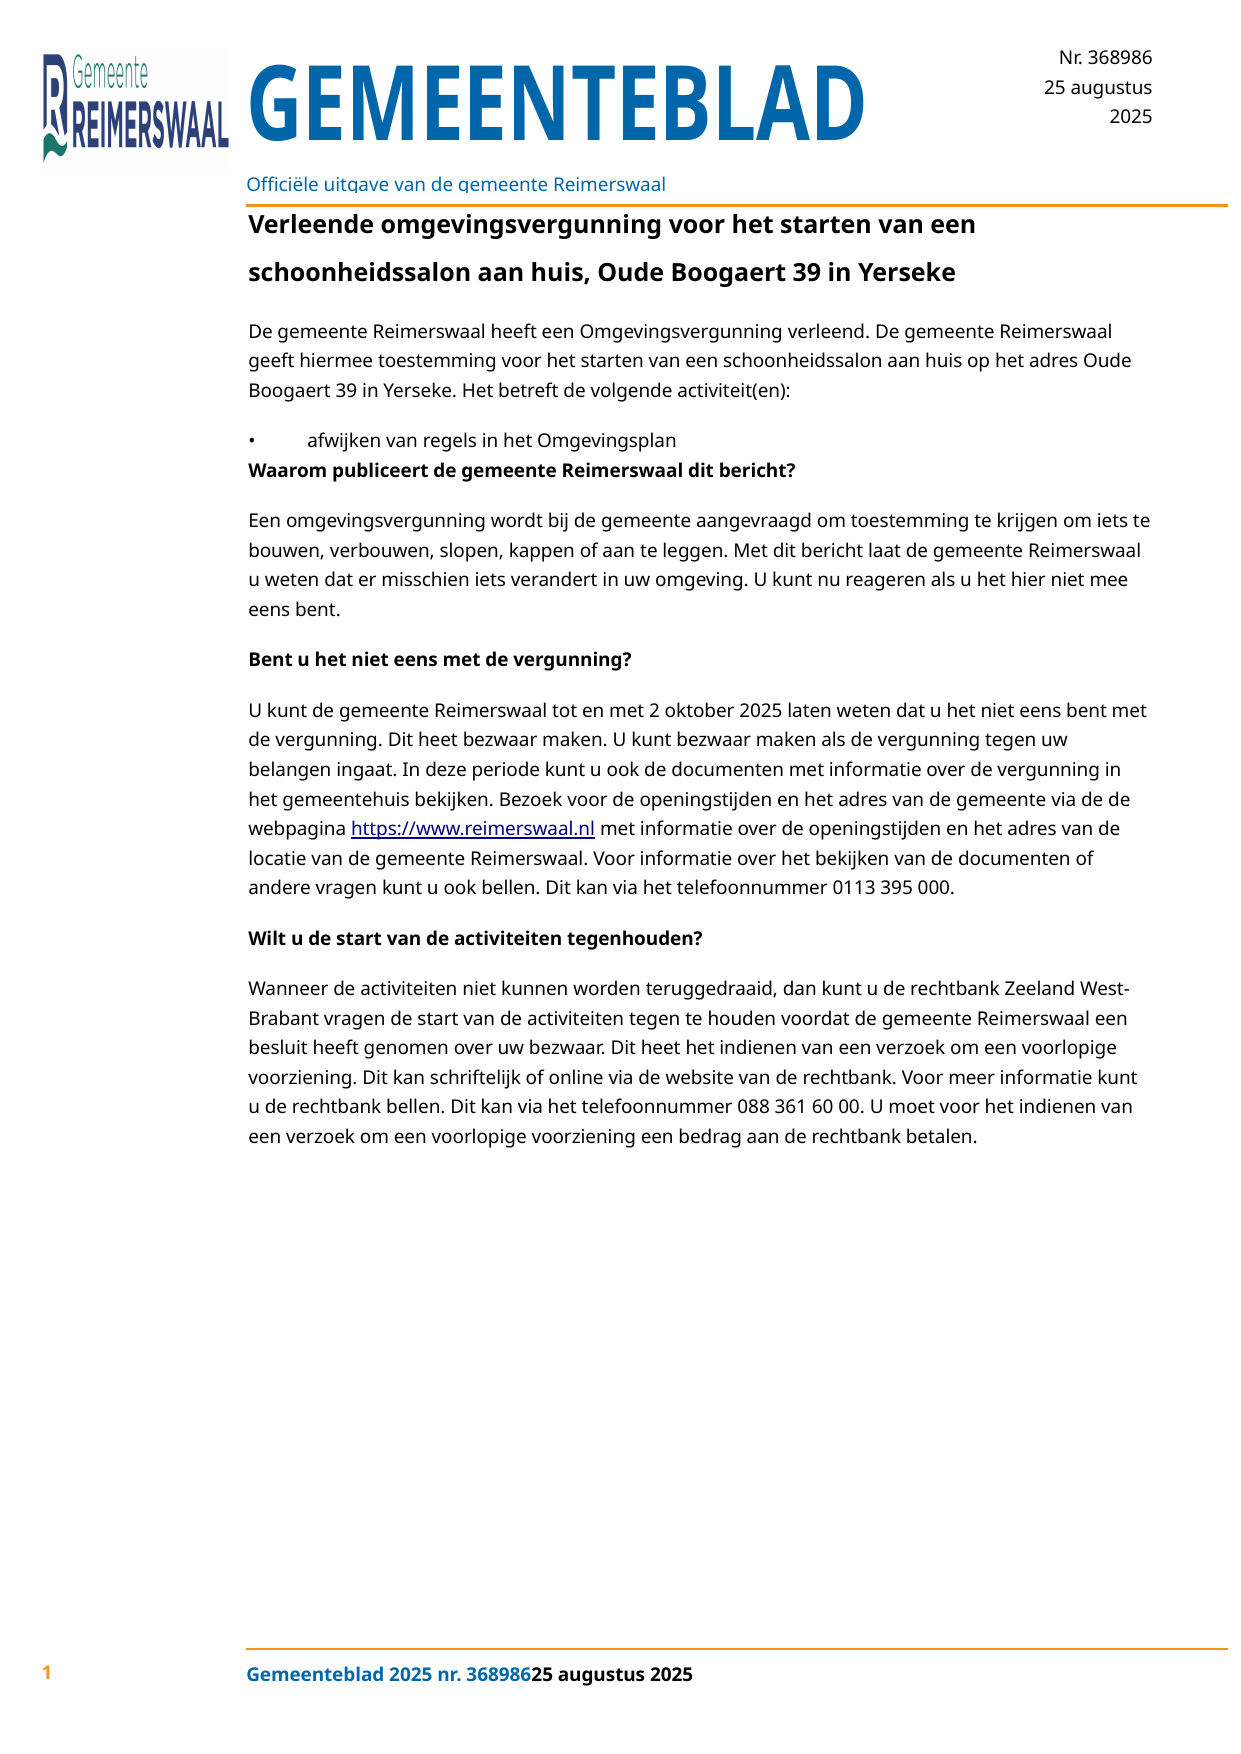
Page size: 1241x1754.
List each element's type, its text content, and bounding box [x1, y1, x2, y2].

text Wanneer de activiteiten niet kunnen worden teruggedraaid, dan kunt u de rechtbank Zeeland West-Brabant vragen de start van de activiteiten tegen te houden voordat de gemeente Reimerswaal een besluit heeft genomen over uw bezwaar. Dit heet het indienen van een verzoek om een voorlopige voorziening. Dit kan schriftelijk of online via de website van de rechtbank. Voor meer informatie kunt u de rechtbank bellen. Dit kan via het telefoonnummer 088 361 60 00. U moet voor het indienen van een verzoek om een voorlopige voorziening een bedrag aan de rechtbank betalen. [248, 975, 1152, 1149]
text Verleende omgevingsvergunning voor het starten van een schoonheidssalon aan huis, Oude Boogaert 39 in Yerseke [248, 207, 1152, 288]
text Waarom publiceert de gemeente Reimerswaal dit bericht? [248, 457, 1152, 483]
text De gemeente Reimerswaal heeft een Omgevingsvergunning verleend. De gemeente Reimerswaal geeft hiermee toestemming voor het starten van een schoonheidssalon aan huis op het adres Oude Boogaert 39 in Yerseke. Het betreft de volgende activiteit(en): [248, 318, 1152, 403]
text Wilt u de start van de activiteiten tegenhouden? [248, 925, 1152, 951]
text Een omgevingsvergunning wordt bij de gemeente aangevraagd om toestemming te krijgen om iets te bouwen, verbouwen, slopen, kappen of aan te leggen. Met dit bericht laat de gemeente Reimerswaal u weten dat er misschien iets verandert in uw omgeving. U kunt nu reageren als u het hier niet mee eens bent. [248, 507, 1152, 622]
picture [41, 47, 231, 172]
text U kunt de gemeente Reimerswaal tot en met 2 oktober 2025 laten weten dat u het niet eens bent met de vergunning. Dit heet bezwaar maken. U kunt bezwaar maken als de vergunning tegen uw belangen ingaat. In deze periode kunt u ook de documenten met informatie over de vergunning in het gemeentehuis bekijken. Bezoek voor de openingstijden en het adres van de gemeente via de de webpagina https://www.reimerswaal.nl met informatie over de openingstijden en het adres van de locatie van de gemeente Reimerswaal. Voor informatie over het bekijken van de documenten of andere vragen kunt u ook bellen. Dit kan via het telefoonnummer 0113 395 000. [248, 697, 1152, 900]
text Bent u het niet eens met de vergunning? [248, 647, 1152, 672]
list afwijken van regels in het Omgevingsplan [248, 427, 1152, 453]
